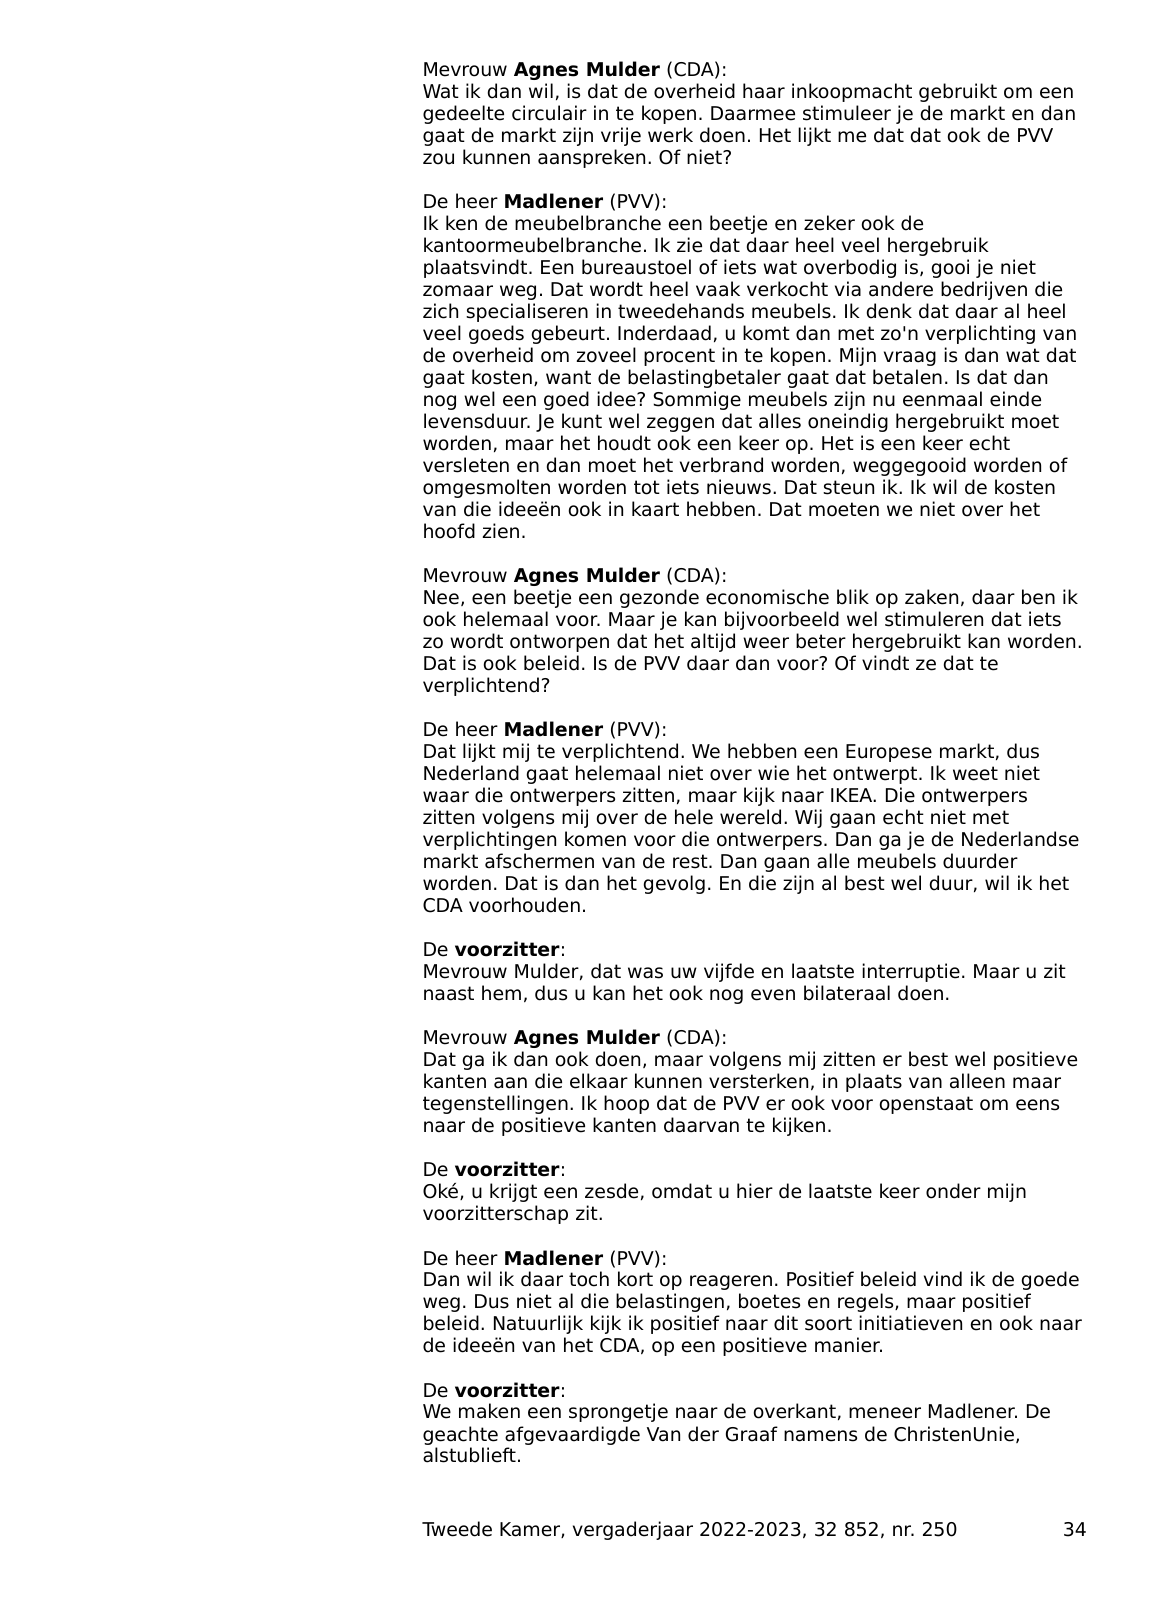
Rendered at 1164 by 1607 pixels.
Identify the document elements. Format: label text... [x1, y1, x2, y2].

text Ik ken de meubelbranche een beetje en zeker ook de kantoormeubelbranche. Ik zie dat daar heel veel hergebruik plaatsvindt. Een bureaustoel of iets wat overbodig is, gooi je niet zomaar weg. Dat wordt heel vaak verkocht via andere bedrijven die zich specialiseren in tweedehands meubels. Ik denk dat daar al heel veel goeds gebeurt. Inderdaad, u komt dan met zo'n verplichting van de overheid om zoveel procent in te kopen. Mijn vraag is dan wat dat gaat kosten, want de belastingbetaler gaat dat betalen. Is dat dan nog wel een goed idee? Sommige meubels zijn nu eenmaal einde levensduur. Je kunt wel zeggen dat alles oneindig hergebruikt moet worden, maar het houdt ook een keer op. Het is een keer echt versleten en dan moet het verbrand worden, weggegooid worden of omgesmolten worden tot iets nieuws. Dat steun ik. Ik wil de kosten van die ideeën ook in kaart hebben. Dat moeten we niet over het hoofd zien. [422, 213, 1087, 543]
text De heer Madlener (PVV): [422, 719, 1087, 741]
text Dat lijkt mij te verplichtend. We hebben een Europese markt, dus Nederland gaat helemaal niet over wie het ontwerpt. Ik weet niet waar die ontwerpers zitten, maar kijk naar IKEA. Die ontwerpers zitten volgens mij over de hele wereld. Wij gaan echt niet met verplichtingen komen voor die ontwerpers. Dan ga je de Nederlandse markt afschermen van de rest. Dan gaan alle meubels duurder worden. Dat is dan het gevolg. En die zijn al best wel duur, wil ik het CDA voorhouden. [422, 741, 1087, 917]
text Wat ik dan wil, is dat de overheid haar inkoopmacht gebruikt om een gedeelte circulair in te kopen. Daarmee stimuleer je de markt en dan gaat de markt zijn vrije werk doen. Het lijkt me dat dat ook de PVV zou kunnen aanspreken. Of niet? [422, 81, 1087, 169]
text Mevrouw Agnes Mulder (CDA): [422, 1027, 1087, 1049]
text Oké, u krijgt een zesde, omdat u hier de laatste keer onder mijn voorzitterschap zit. [422, 1181, 1087, 1225]
text Mevrouw Agnes Mulder (CDA): [422, 59, 1087, 81]
text Dan wil ik daar toch kort op reageren. Positief beleid vind ik de goede weg. Dus niet al die belastingen, boetes en regels, maar positief beleid. Natuurlijk kijk ik positief naar dit soort initiatieven en ook naar de ideeën van het CDA, op een positieve manier. [422, 1269, 1087, 1357]
text Mevrouw Agnes Mulder (CDA): [422, 565, 1087, 587]
text De heer Madlener (PVV): [422, 191, 1087, 213]
text De heer Madlener (PVV): [422, 1247, 1087, 1269]
text De voorzitter: [422, 939, 1087, 961]
text De voorzitter: [422, 1379, 1087, 1401]
text Mevrouw Mulder, dat was uw vijfde en laatste interruptie. Maar u zit naast hem, dus u kan het ook nog even bilateraal doen. [422, 961, 1087, 1005]
text Nee, een beetje een gezonde economische blik op zaken, daar ben ik ook helemaal voor. Maar je kan bijvoorbeeld wel stimuleren dat iets zo wordt ontworpen dat het altijd weer beter hergebruikt kan worden. Dat is ook beleid. Is de PVV daar dan voor? Of vindt ze dat te verplichtend? [422, 587, 1087, 697]
text De voorzitter: [422, 1159, 1087, 1181]
text Dat ga ik dan ook doen, maar volgens mij zitten er best wel positieve kanten aan die elkaar kunnen versterken, in plaats van alleen maar tegenstellingen. Ik hoop dat de PVV er ook voor openstaat om eens naar de positieve kanten daarvan te kijken. [422, 1049, 1087, 1137]
text We maken een sprongetje naar de overkant, meneer Madlener. De geachte afgevaardigde Van der Graaf namens de ChristenUnie, alstublieft. [422, 1401, 1087, 1467]
